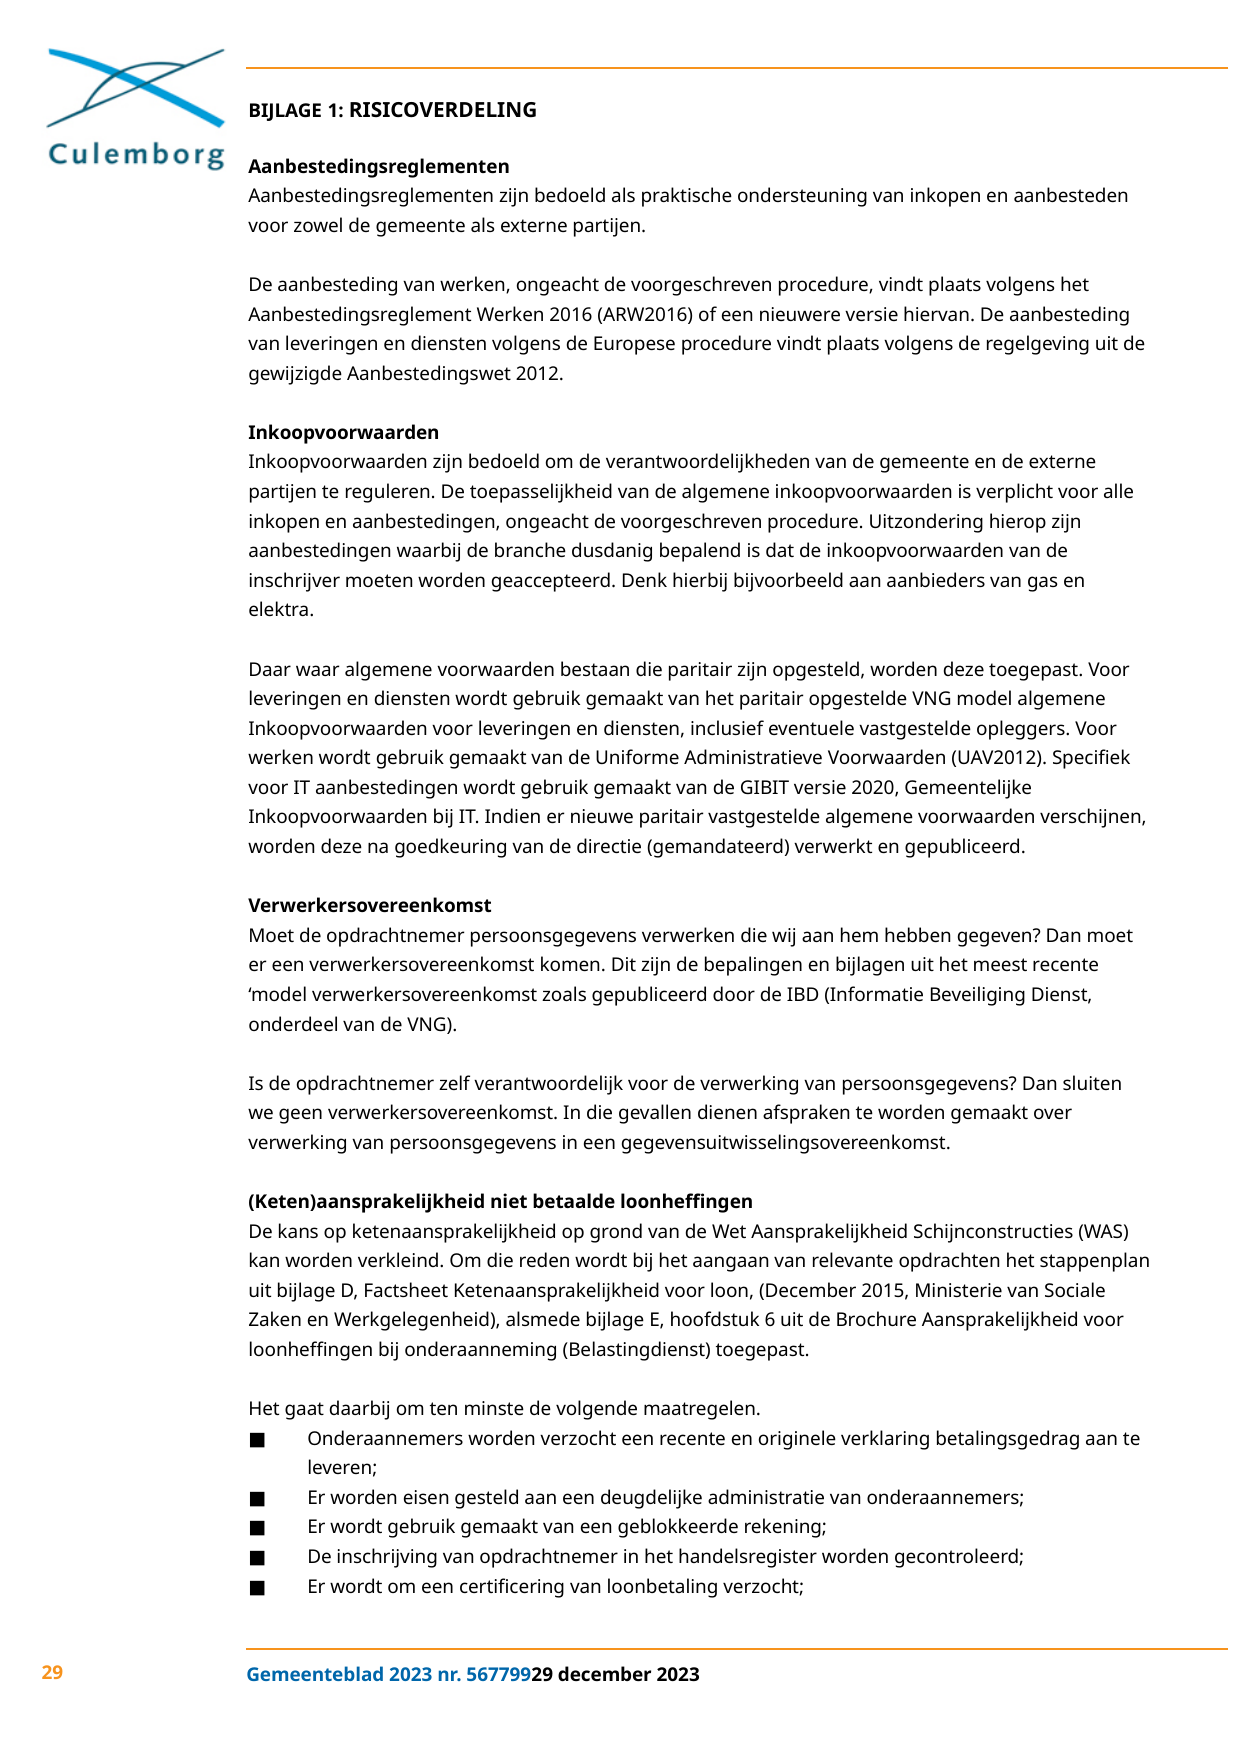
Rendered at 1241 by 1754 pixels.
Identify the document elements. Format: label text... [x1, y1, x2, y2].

list De inschrijving van opdrachtnemer in het handelsregister worden gecontroleerd; [248, 1543, 1152, 1569]
text Aanbestedingsreglementen zijn bedoeld als praktische ondersteuning van inkopen en aanbesteden voor zowel de gemeente als externe partijen. [248, 182, 1152, 238]
text Het gaat daarbij om ten minste de volgende maatregelen. [248, 1395, 1152, 1421]
list Er wordt gebruik gemaakt van een geblokkeerde rekening; [248, 1514, 1152, 1539]
list Er wordt om een certificering van loonbetaling verzocht; [248, 1573, 1152, 1599]
text Inkoopvoorwaarden zijn bedoeld om de verantwoordelijkheden van de gemeente en de externe partijen te reguleren. De toepasselijkheid van de algemene inkoopvoorwaarden is verplicht voor alle inkopen en aanbestedingen, ongeacht de voorgeschreven procedure. Uitzondering hierop zijn aanbestedingen waarbij de branche dusdanig bepalend is dat de inkoopvoorwaarden van de inschrijver moeten worden geaccepteerd. Denk hierbij bijvoorbeeld aan aanbieders van gas en elektra. [248, 449, 1152, 622]
list Er worden eisen gesteld aan een deugdelijke administratie van onderaannemers; [248, 1484, 1152, 1510]
text De kans op ketenaansprakelijkheid op grond van de Wet Aansprakelijkheid Schijnconstructies (WAS) kan worden verkleind. Om die reden wordt bij het aangaan van relevante opdrachten het stappenplan uit bijlage D, Factsheet Ketenaansprakelijkheid voor loon, (December 2015, Ministerie van Sociale Zaken en Werkgelegenheid), alsmede bijlage E, hoofdstuk 6 uit de Brochure Aansprakelijkheid voor loonheffingen bij onderaanneming (Belastingdienst) toegepast. [248, 1218, 1152, 1362]
text BIJLAGE 1: RISICOVERDELING [248, 95, 1152, 123]
text Inkoopvoorwaarden [248, 419, 1152, 445]
text Daar waar algemene voorwaarden bestaan die paritair zijn opgesteld, worden deze toegepast. Voor leveringen en diensten wordt gebruik gemaakt van het paritair opgestelde VNG model algemene Inkoopvoorwaarden voor leveringen en diensten, inclusief eventuele vastgestelde opleggers. Voor werken wordt gebruik gemaakt van de Uniforme Administratieve Voorwaarden (UAV2012). Specifiek voor IT aanbestedingen wordt gebruik gemaakt van de GIBIT versie 2020, Gemeentelijke Inkoopvoorwaarden bij IT. Indien er nieuwe paritair vastgestelde algemene voorwaarden verschijnen, worden deze na goedkeuring van de directie (gemandateerd) verwerkt en gepubliceerd. [248, 656, 1152, 859]
list Onderaannemers worden verzocht een recente en originele verklaring betalingsgedrag aan te leveren; [248, 1425, 1152, 1480]
text (Keten)aansprakelijkheid niet betaalde loonheffingen [248, 1188, 1152, 1214]
text Is de opdrachtnemer zelf verantwoordelijk voor de verwerking van persoonsgegevens? Dan sluiten we geen verwerkersovereenkomst. In die gevallen dienen afspraken te worden gemaakt over verwerking van persoonsgegevens in een gegevensuitwisselingsovereenkomst. [248, 1070, 1152, 1155]
picture [41, 47, 231, 172]
text Verwerkersovereenkomst [248, 892, 1152, 918]
text Moet de opdrachtnemer persoonsgegevens verwerken die wij aan hem hebben gegeven? Dan moet er een verwerkersovereenkomst komen. Dit zijn de bepalingen en bijlagen uit het meest recente ‘model verwerkersovereenkomst zoals gepubliceerd door de IBD (Informatie Beveiliging Dienst, onderdeel van de VNG). [248, 922, 1152, 1037]
text Aanbestedingsreglementen [248, 153, 1152, 179]
text De aanbesteding van werken, ongeacht de voorgeschreven procedure, vindt plaats volgens het Aanbestedingsreglement Werken 2016 (ARW2016) of een nieuwere versie hiervan. De aanbesteding van leveringen en diensten volgens de Europese procedure vindt plaats volgens de regelgeving uit de gewijzigde Aanbestedingswet 2012. [248, 271, 1152, 386]
